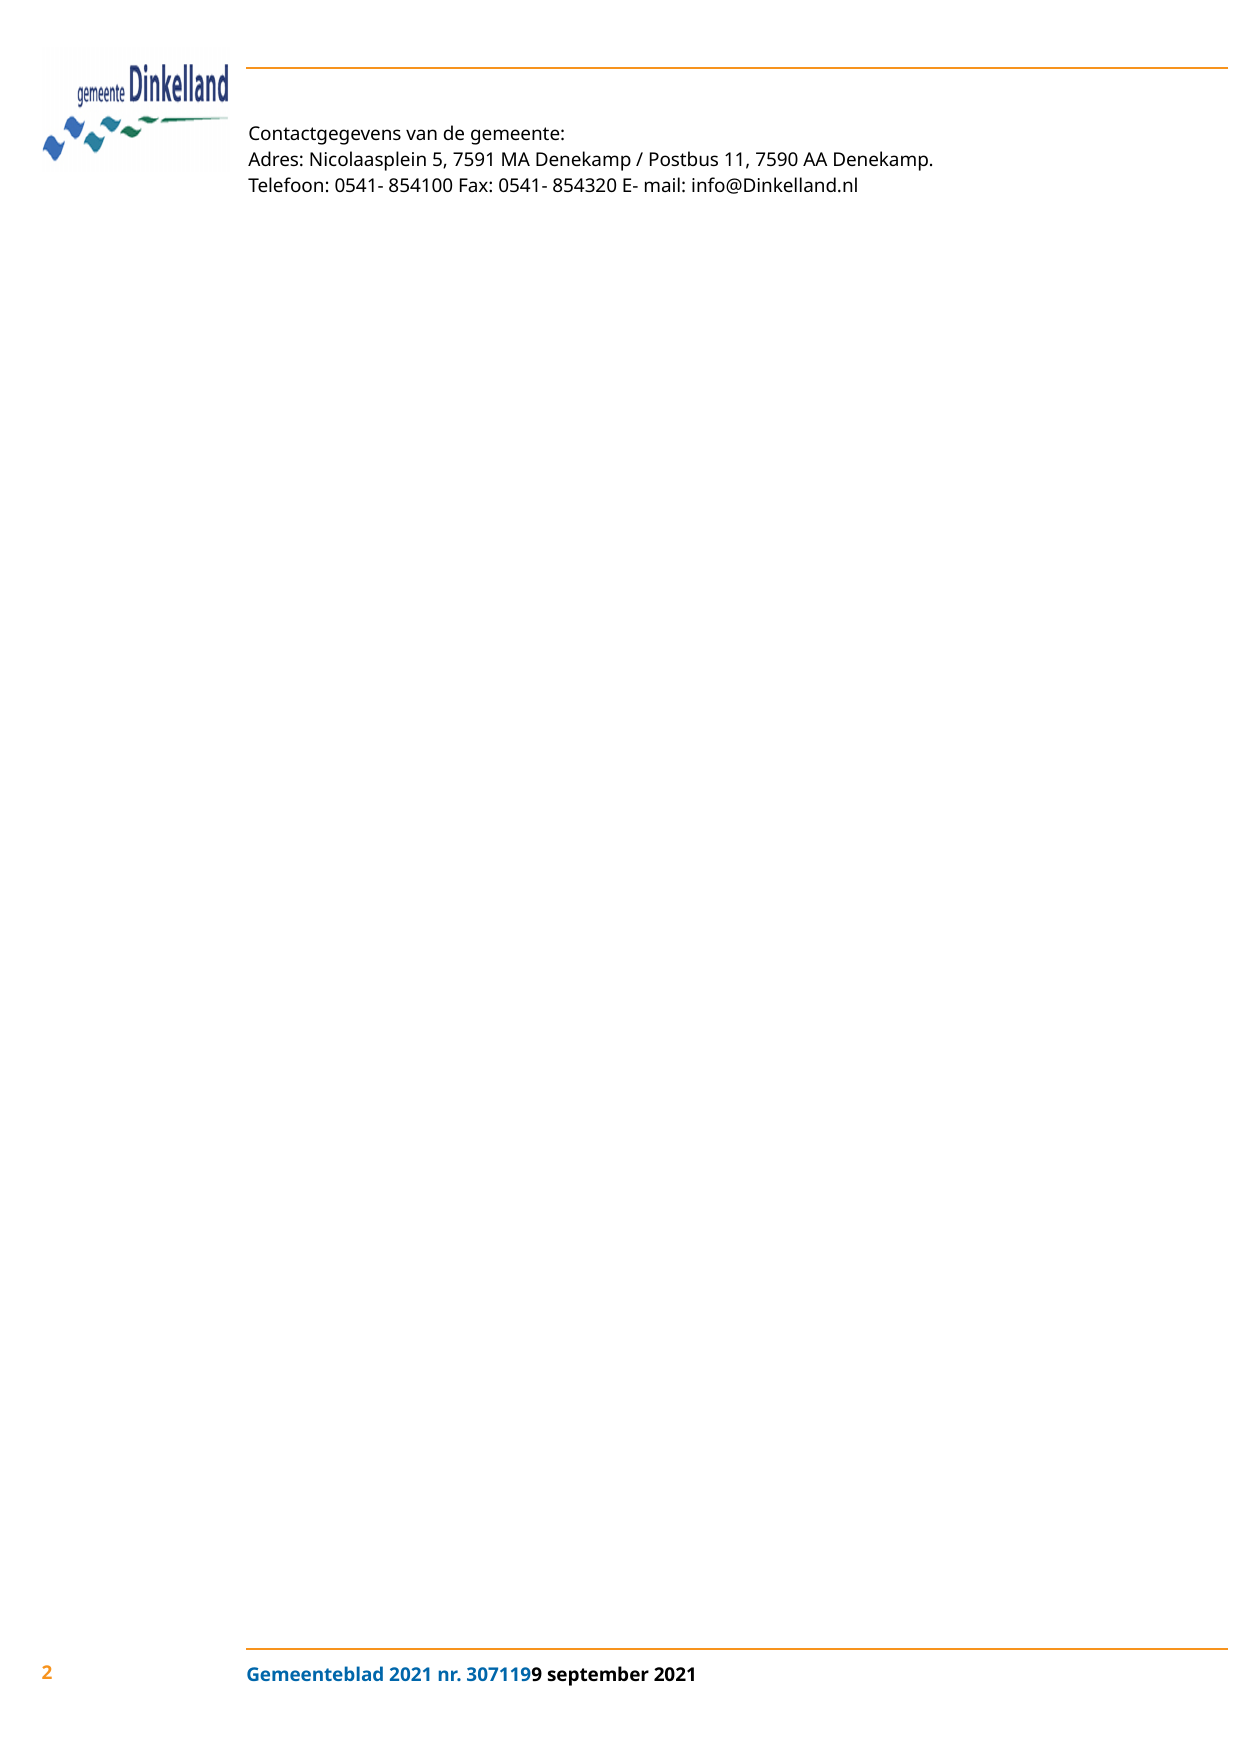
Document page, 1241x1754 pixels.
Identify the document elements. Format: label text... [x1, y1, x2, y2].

picture [41, 47, 231, 172]
text Adres: Nicolaasplein 5, 7591 MA Denekamp / Postbus 11, 7590 AA Denekamp. [248, 146, 1152, 172]
text Telefoon: 0541- 854100 Fax: 0541- 854320 E- mail: info@Dinkelland.nl [248, 172, 1152, 198]
text Contactgegevens van de gemeente: [248, 121, 1152, 146]
